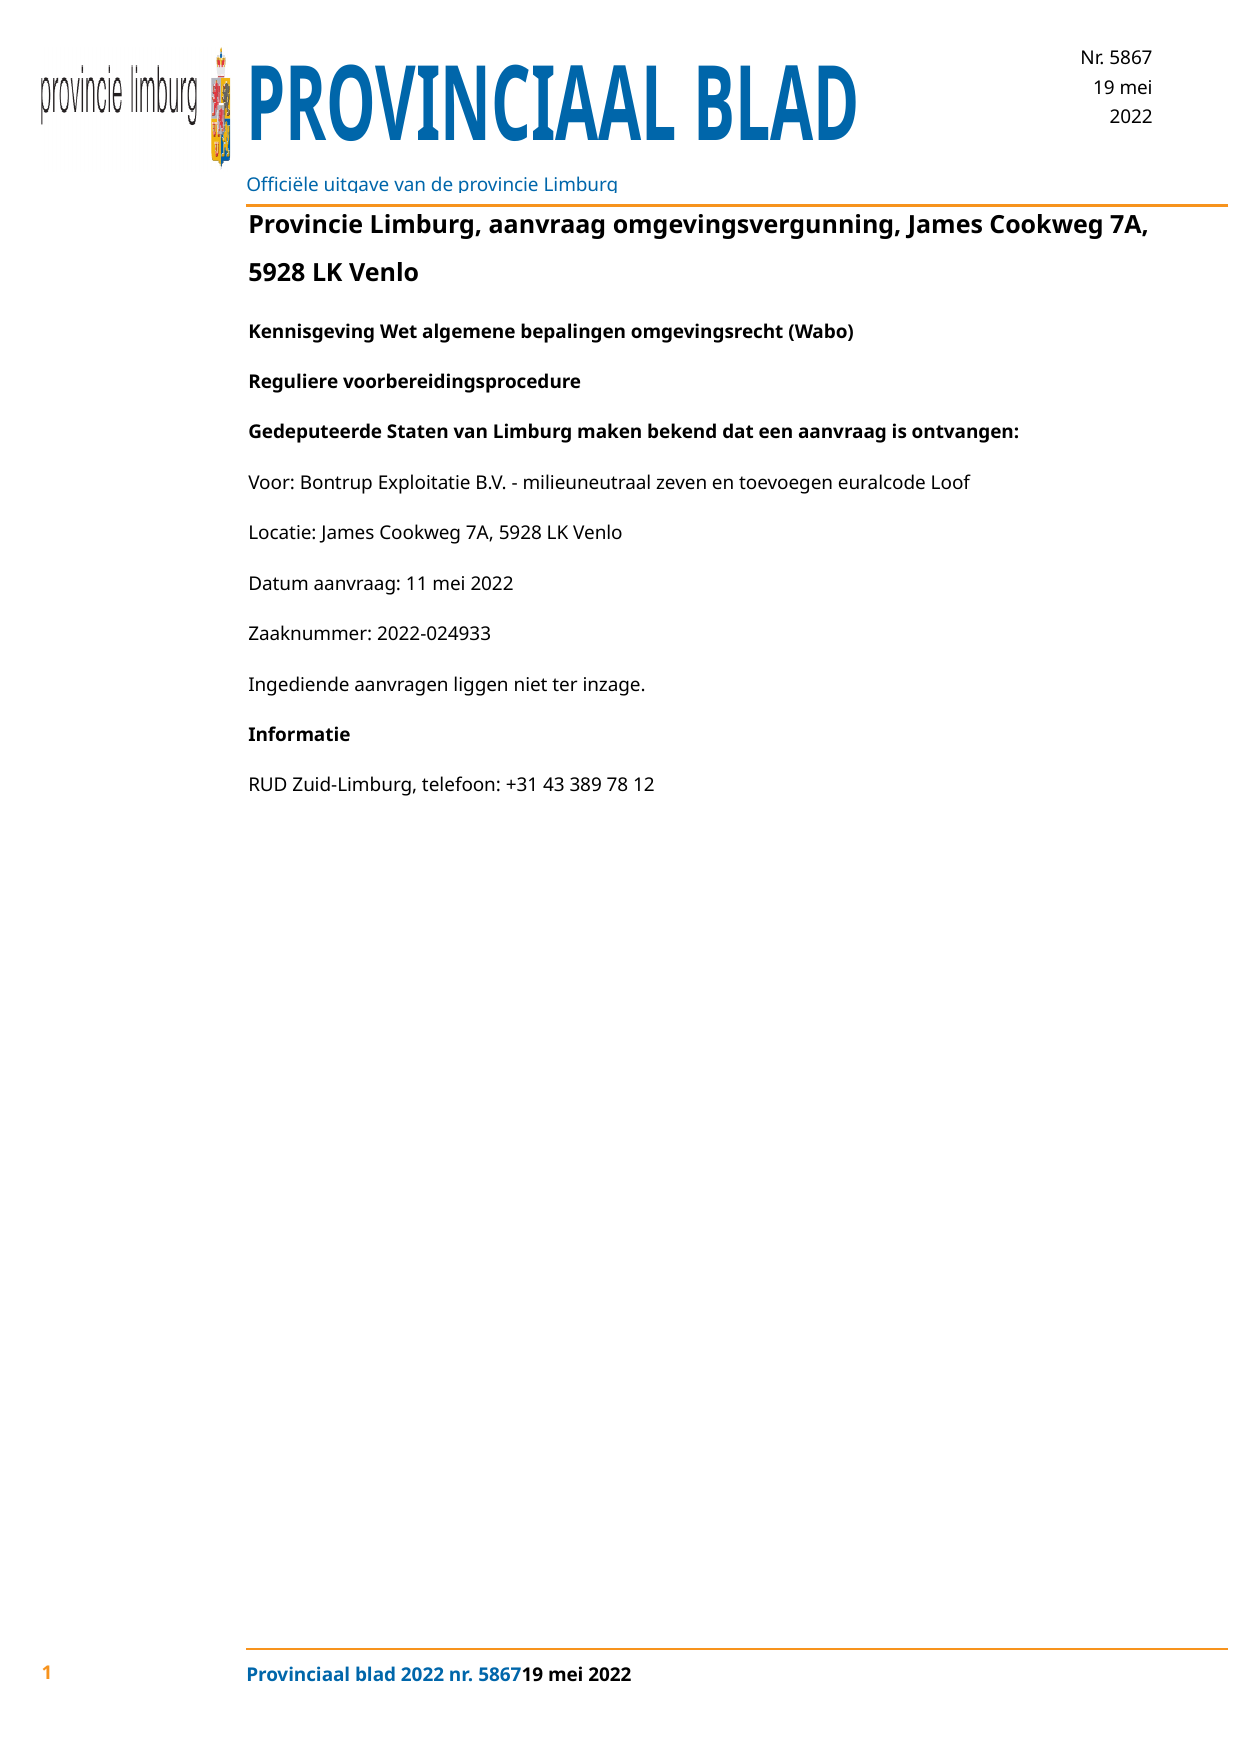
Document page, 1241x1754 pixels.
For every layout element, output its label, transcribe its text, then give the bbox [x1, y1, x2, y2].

text Kennisgeving Wet algemene bepalingen omgevingsrecht (Wabo) [248, 318, 1152, 344]
text Ingediende aanvragen liggen niet ter inzage. [248, 671, 1152, 697]
text Locatie: James Cookweg 7A, 5928 LK Venlo [248, 519, 1152, 545]
text Datum aanvraag: 11 mei 2022 [248, 570, 1152, 596]
text Voor: Bontrup Exploitatie B.V. - milieuneutraal zeven en toevoegen euralcode Loof [248, 469, 1152, 495]
text Zaaknummer: 2022-024933 [248, 620, 1152, 646]
text Gedeputeerde Staten van Limburg maken bekend dat een aanvraag is ontvangen: [248, 419, 1152, 444]
text Reguliere voorbereidingsprocedure [248, 368, 1152, 394]
picture [41, 47, 231, 172]
text Informatie [248, 721, 1152, 747]
text Provincie Limburg, aanvraag omgevingsvergunning, James Cookweg 7A, 5928 LK Venlo [248, 207, 1152, 288]
text RUD Zuid-Limburg, telefoon: +31 43 389 78 12 [248, 772, 1152, 797]
